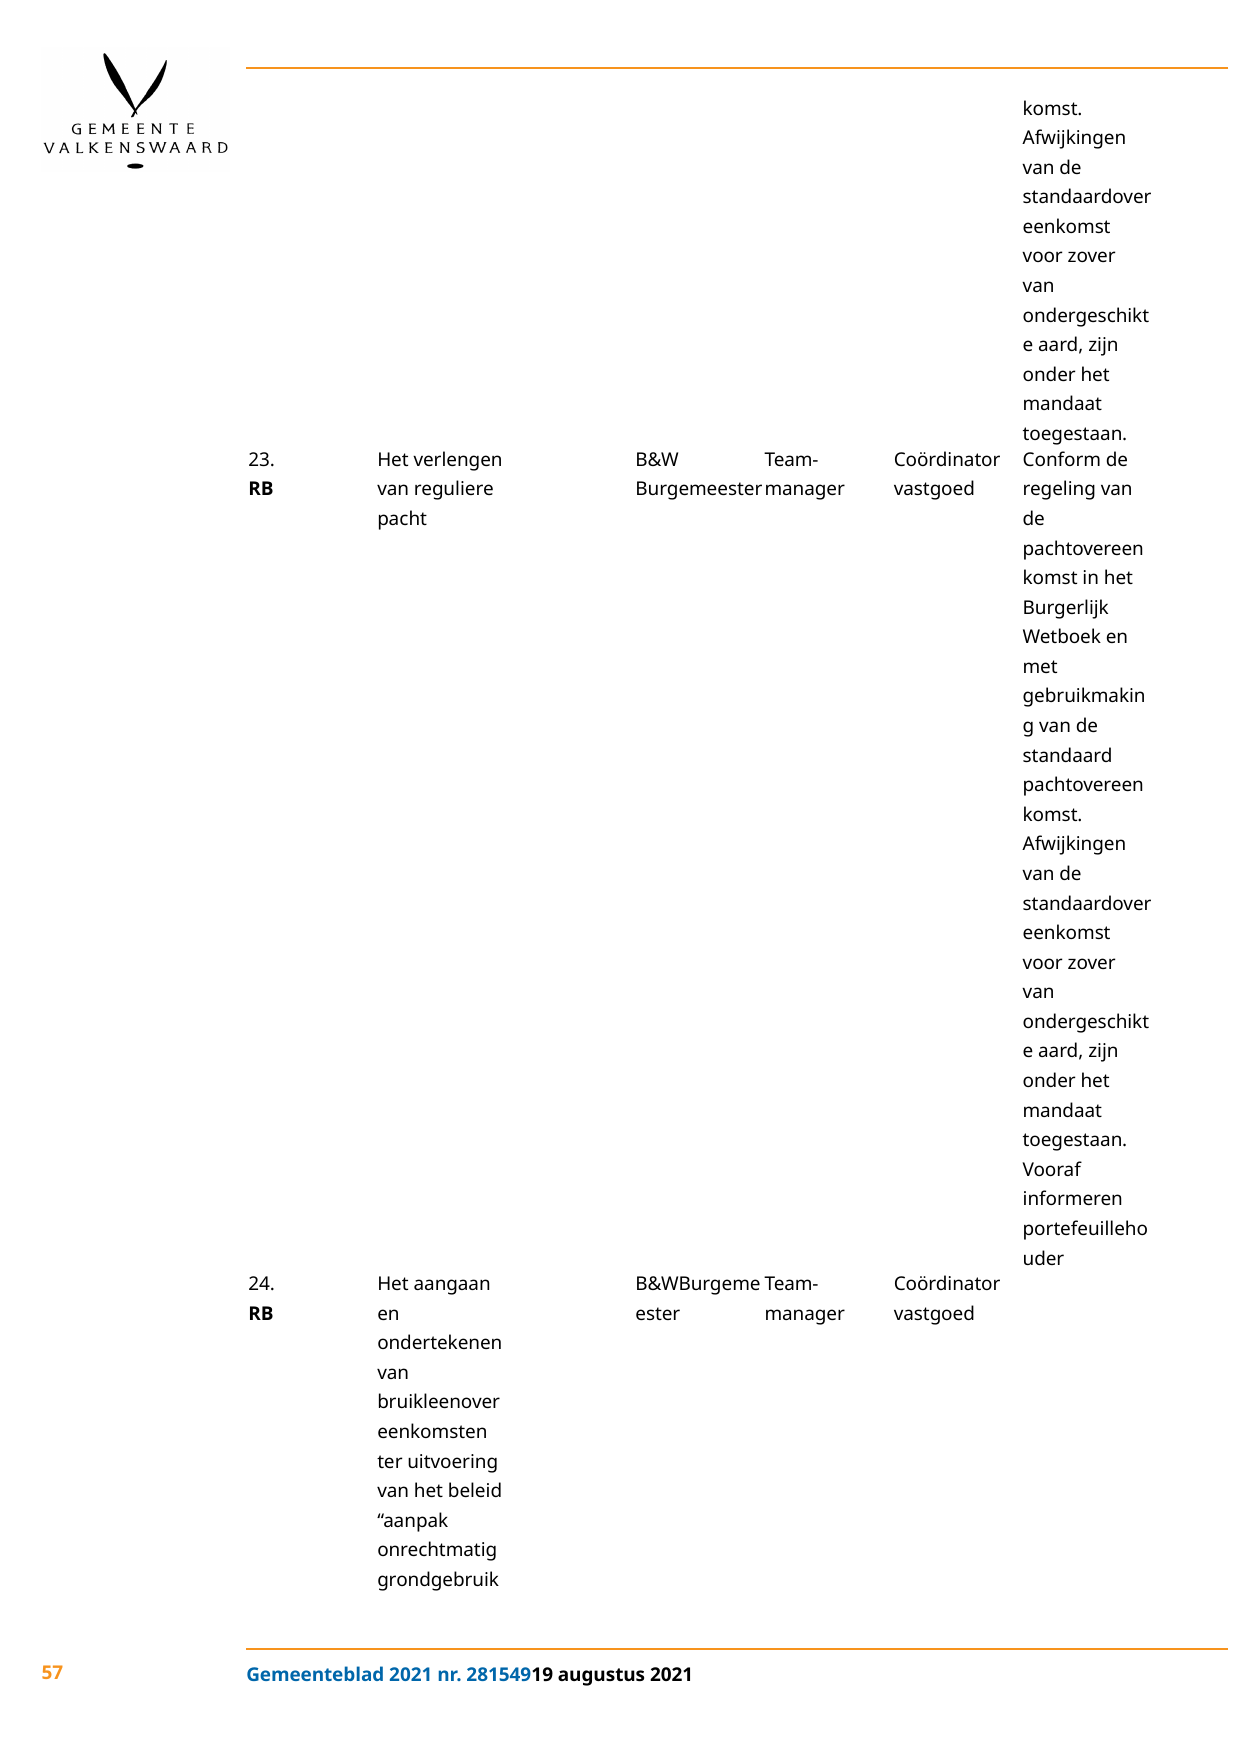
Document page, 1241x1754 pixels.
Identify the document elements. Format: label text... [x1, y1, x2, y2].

table_cell Team- manager [764, 446, 893, 1270]
table_cell Het aangaan en ondertekenen van bruikleenovereenkomsten ter uitvoering van het beleid “aanpak onrechtmatig grondgebruik [377, 1270, 506, 1592]
table_cell [764, 95, 893, 446]
table_cell Team-manager [764, 1270, 893, 1592]
table_cell Het verlengen van reguliere pacht [377, 446, 506, 1270]
table_cell Coördinator vastgoed [894, 446, 1022, 1270]
table_cell [248, 95, 377, 446]
table_cell [377, 95, 506, 446]
table_cell 24. RB [248, 1270, 377, 1592]
table_cell [635, 95, 764, 446]
table_cell [506, 95, 635, 446]
table_cell Coördinator vastgoed [894, 1270, 1022, 1592]
table_cell 23. RB [248, 446, 377, 1270]
table_cell B&W Burgemeester [635, 446, 764, 1270]
table_cell Conform de regeling van de pachtovereenkomst in het Burgerlijk Wetboek en met gebruikmaking van de standaard pachtovereenkomst. Afwijkingen van de standaardovereenkomst voor zover van ondergeschikte aard, zijn onder het mandaat toegestaan. Vooraf informeren portefeuillehouder [1023, 446, 1152, 1270]
picture [41, 47, 231, 172]
table_cell B&WBurgemeester [635, 1270, 764, 1592]
table_cell [506, 1270, 635, 1592]
table_cell [506, 446, 635, 1270]
table_cell [1023, 1270, 1152, 1592]
table_cell [894, 95, 1022, 446]
table_cell komst. Afwijkingen van de standaardovereenkomst voor zover van ondergeschikte aard, zijn onder het mandaat toegestaan. [1023, 95, 1152, 446]
